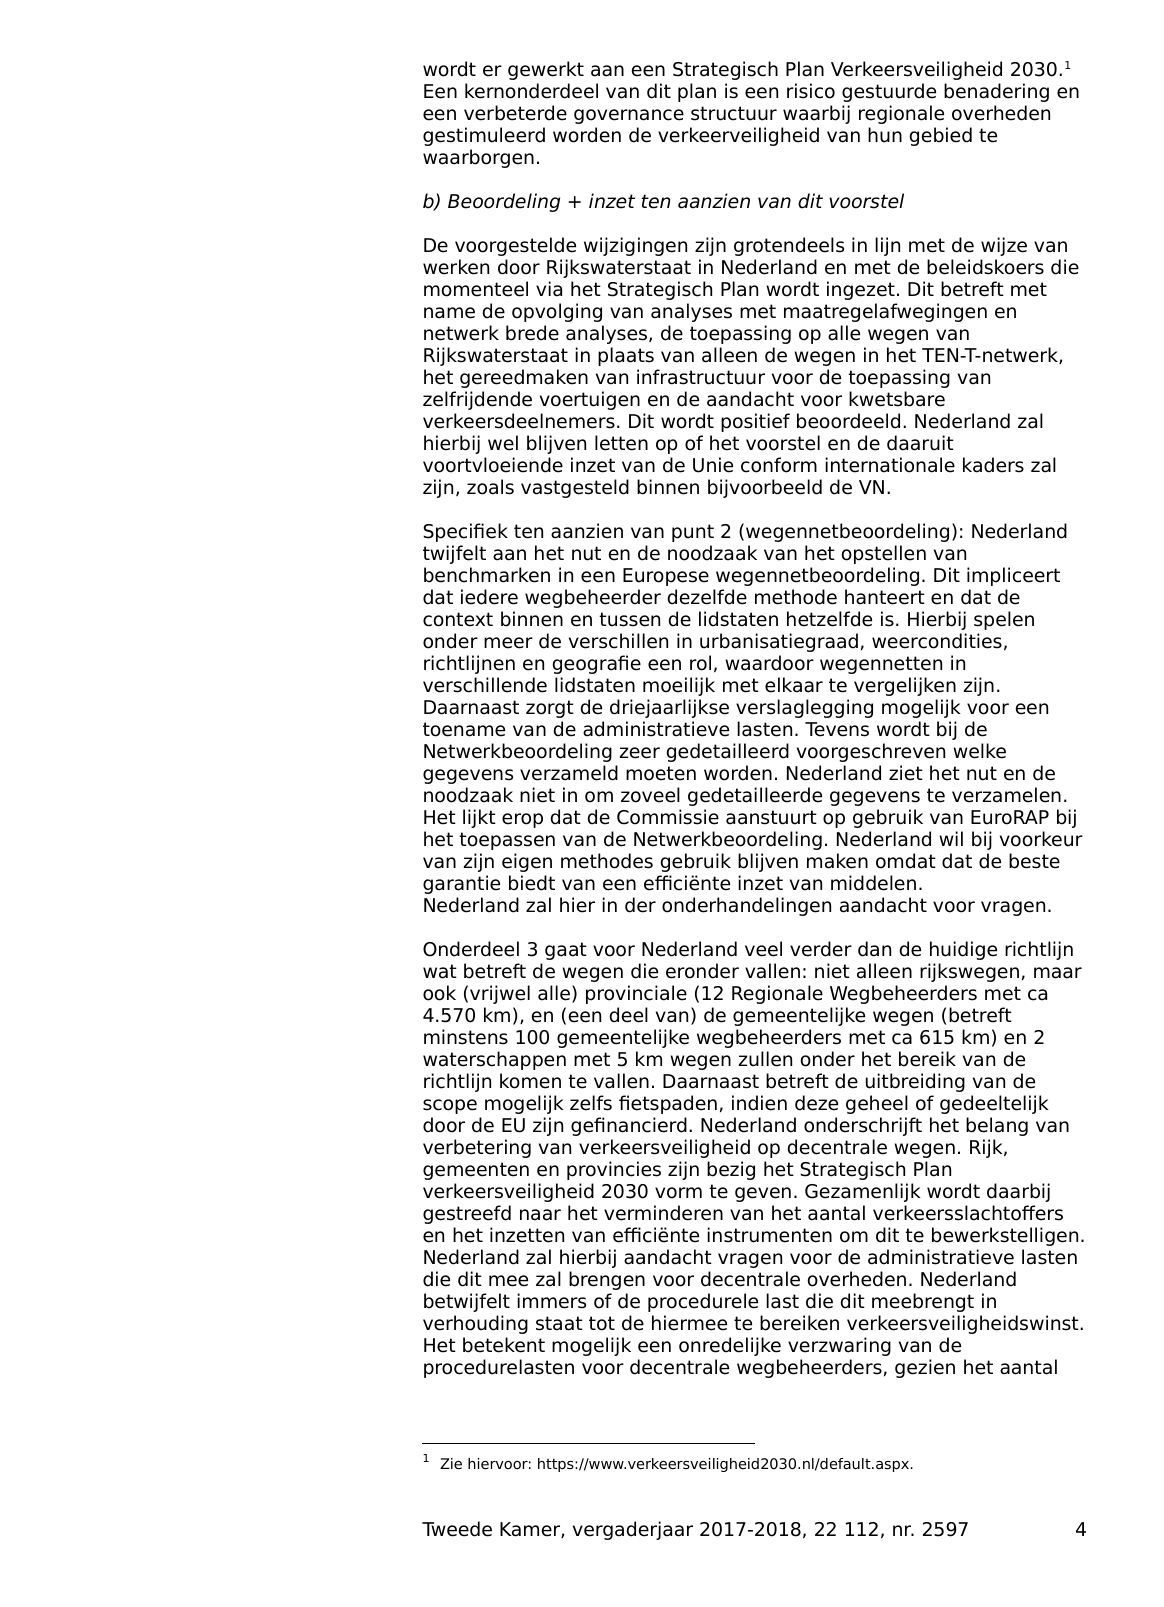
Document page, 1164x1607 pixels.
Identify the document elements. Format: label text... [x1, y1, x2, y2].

text Onderdeel 3 gaat voor Nederland veel verder dan de huidige richtlijn wat betreft de wegen die eronder vallen: niet alleen rijkswegen, maar ook (vrijwel alle) provinciale (12 Regionale Wegbeheerders met ca 4.570 km), en (een deel van) de gemeentelijke wegen (betreft minstens 100 gemeentelijke wegbeheerders met ca 615 km) en 2 waterschappen met 5 km wegen zullen onder het bereik van de richtlijn komen te vallen. Daarnaast betreft de uitbreiding van de scope mogelijk zelfs fietspaden, indien deze geheel of gedeeltelijk door de EU zijn gefinancierd. Nederland onderschrijft het belang van verbetering van verkeersveiligheid op decentrale wegen. Rijk, gemeenten en provincies zijn bezig het Strategisch Plan verkeersveiligheid 2030 vorm te geven. Gezamenlijk wordt daarbij gestreefd naar het verminderen van het aantal verkeersslachtoffers en het inzetten van efficiënte instrumenten om dit te bewerkstelligen. Nederland zal hierbij aandacht vragen voor de administratieve lasten die dit mee zal brengen voor decentrale overheden. Nederland betwijfelt immers of de procedurele last die dit meebrengt in verhouding staat tot de hiermee te bereiken verkeersveiligheidswinst. Het betekent mogelijk een onredelijke verzwaring van de procedurelasten voor decentrale wegbeheerders, gezien het aantal [422, 939, 1087, 1379]
text wordt er gewerkt aan een Strategisch Plan Verkeersveiligheid 2030. Een kernonderdeel van dit plan is een risico gestuurde benadering en een verbeterde governance structuur waarbij regionale overheden gestimuleerd worden de verkeerveiligheid van hun gebied te waarborgen. [422, 59, 1087, 169]
text Nederland zal hier in der onderhandelingen aandacht voor vragen. [422, 895, 1087, 917]
subtitle b) Beoordeling + inzet ten aanzien van dit voorstel [422, 191, 1087, 213]
text Zie hiervoor: https://www.verkeersveiligheid2030.nl/default.aspx. [422, 1452, 1087, 1474]
text De voorgestelde wijzigingen zijn grotendeels in lijn met de wijze van werken door Rijkswaterstaat in Nederland en met de beleidskoers die momenteel via het Strategisch Plan wordt ingezet. Dit betreft met name de opvolging van analyses met maatregelafwegingen en netwerk brede analyses, de toepassing op alle wegen van Rijkswaterstaat in plaats van alleen de wegen in het TEN-T-netwerk, het gereedmaken van infrastructuur voor de toepassing van zelfrijdende voertuigen en de aandacht voor kwetsbare verkeersdeelnemers. Dit wordt positief beoordeeld. Nederland zal hierbij wel blijven letten op of het voorstel en de daaruit voortvloeiende inzet van de Unie conform internationale kaders zal zijn, zoals vastgesteld binnen bijvoorbeeld de VN. [422, 235, 1087, 499]
text Specifiek ten aanzien van punt 2 (wegennetbeoordeling): Nederland twijfelt aan het nut en de noodzaak van het opstellen van benchmarken in een Europese wegennetbeoordeling. Dit impliceert dat iedere wegbeheerder dezelfde methode hanteert en dat de context binnen en tussen de lidstaten hetzelfde is. Hierbij spelen onder meer de verschillen in urbanisatiegraad, weercondities, richtlijnen en geografie een rol, waardoor wegennetten in verschillende lidstaten moeilijk met elkaar te vergelijken zijn. Daarnaast zorgt de driejaarlijkse verslaglegging mogelijk voor een toename van de administratieve lasten. Tevens wordt bij de Netwerkbeoordeling zeer gedetailleerd voorgeschreven welke gegevens verzameld moeten worden. Nederland ziet het nut en de noodzaak niet in om zoveel gedetailleerde gegevens te verzamelen. Het lijkt erop dat de Commissie aanstuurt op gebruik van EuroRAP bij het toepassen van de Netwerkbeoordeling. Nederland wil bij voorkeur van zijn eigen methodes gebruik blijven maken omdat dat de beste garantie biedt van een efficiënte inzet van middelen. [422, 521, 1087, 895]
